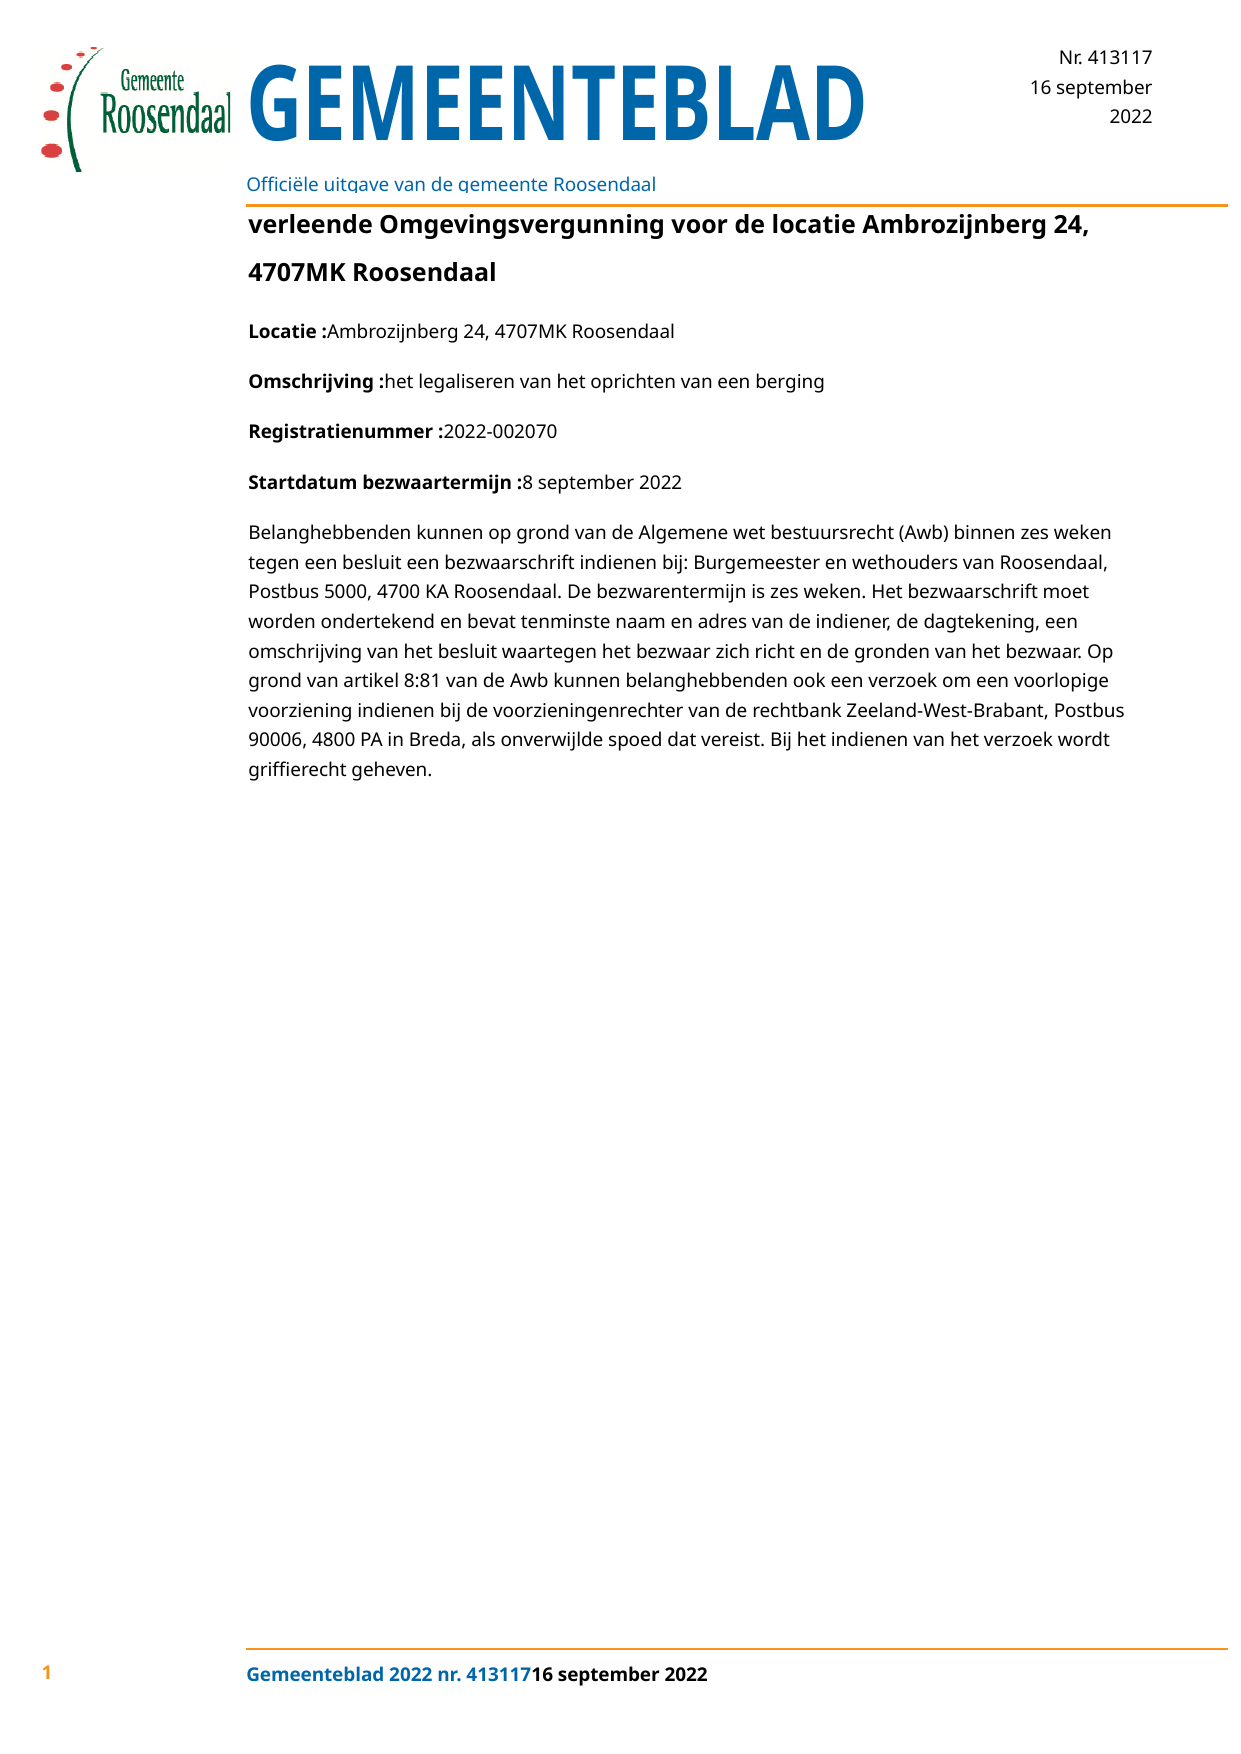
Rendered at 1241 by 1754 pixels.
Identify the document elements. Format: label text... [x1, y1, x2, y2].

text Locatie :Ambrozijnberg 24, 4707MK Roosendaal [248, 318, 1152, 344]
text verleende Omgevingsvergunning voor de locatie Ambrozijnberg 24, 4707MK Roosendaal [248, 207, 1152, 288]
text Belanghebbenden kunnen op grond van de Algemene wet bestuursrecht (Awb) binnen zes weken tegen een besluit een bezwaarschrift indienen bij: Burgemeester en wethouders van Roosendaal, Postbus 5000, 4700 KA Roosendaal. De bezwarentermijn is zes weken. Het bezwaarschrift moet worden ondertekend en bevat tenminste naam en adres van de indiener, de dagtekening, een omschrijving van het besluit waartegen het bezwaar zich richt en de gronden van het bezwaar. Op grond van artikel 8:81 van de Awb kunnen belanghebbenden ook een verzoek om een voorlopige voorziening indienen bij de voorzieningenrechter van de rechtbank Zeeland-West-Brabant, Postbus 90006, 4800 PA in Breda, als onverwijlde spoed dat vereist. Bij het indienen van het verzoek wordt griffierecht geheven. [248, 519, 1152, 782]
text Startdatum bezwaartermijn :8 september 2022 [248, 469, 1152, 495]
text Omschrijving :het legaliseren van het oprichten van een berging [248, 368, 1152, 394]
text Registratienummer :2022-002070 [248, 419, 1152, 444]
picture [41, 47, 231, 172]
